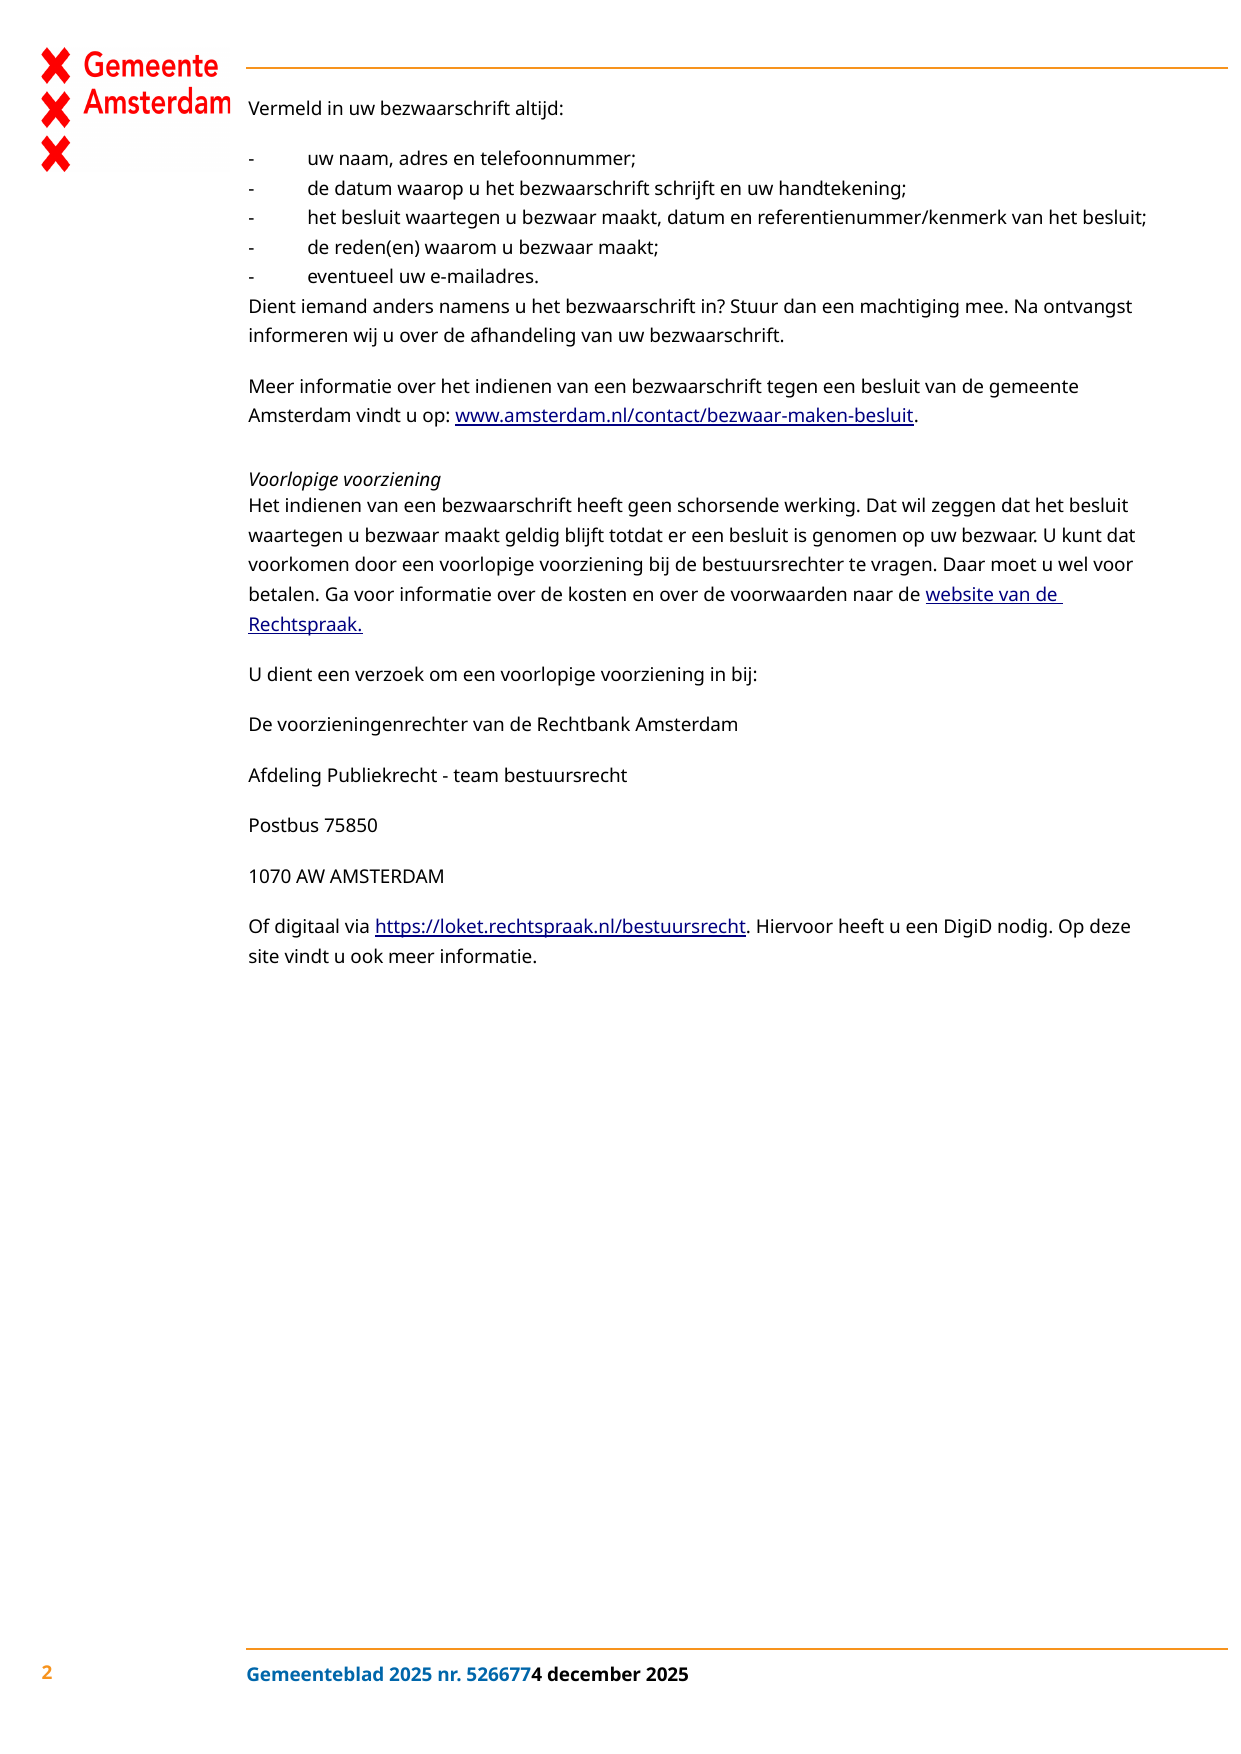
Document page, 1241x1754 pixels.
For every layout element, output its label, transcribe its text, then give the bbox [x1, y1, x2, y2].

text Voorlopige voorziening [248, 467, 1152, 492]
text 1070 AW AMSTERDAM [248, 863, 1152, 888]
text Meer informatie over het indienen van een bezwaarschrift tegen een besluit van de gemeente Amsterdam vindt u op: www.amsterdam.nl/contact/bezwaar-maken-besluit. [248, 373, 1152, 428]
list de datum waarop u het bezwaarschrift schrijft en uw handtekening; [248, 175, 1152, 201]
list het besluit waartegen u bezwaar maakt, datum en referentienummer/kenmerk van het besluit; [248, 204, 1152, 230]
text De voorzieningenrechter van de Rechtbank Amsterdam [248, 712, 1152, 737]
text Postbus 75850 [248, 812, 1152, 838]
list uw naam, adres en telefoonnummer; [248, 145, 1152, 171]
picture [41, 47, 231, 172]
text Het indienen van een bezwaarschrift heeft geen schorsende werking. Dat wil zeggen dat het besluit waartegen u bezwaar maakt geldig blijft totdat er een besluit is genomen op uw bezwaar. U kunt dat voorkomen door een voorlopige voorziening bij de bestuursrechter te vragen. Daar moet u wel voor betalen. Ga voor informatie over de kosten en over de voorwaarden naar de website van de Rechtspraak. [248, 492, 1152, 636]
list de reden(en) waarom u bezwaar maakt; [248, 234, 1152, 260]
text Afdeling Publiekrecht - team bestuursrecht [248, 762, 1152, 788]
text Vermeld in uw bezwaarschrift altijd: [248, 95, 1152, 121]
text U dient een verzoek om een voorlopige voorziening in bij: [248, 661, 1152, 687]
list eventueel uw e-mailadres. [248, 263, 1152, 289]
text Of digitaal via https://loket.rechtspraak.nl/bestuursrecht. Hiervoor heeft u een DigiD nodig. Op deze site vindt u ook meer informatie. [248, 913, 1152, 968]
text Dient iemand anders namens u het bezwaarschrift in? Stuur dan een machtiging mee. Na ontvangst informeren wij u over de afhandeling van uw bezwaarschrift. [248, 293, 1152, 348]
